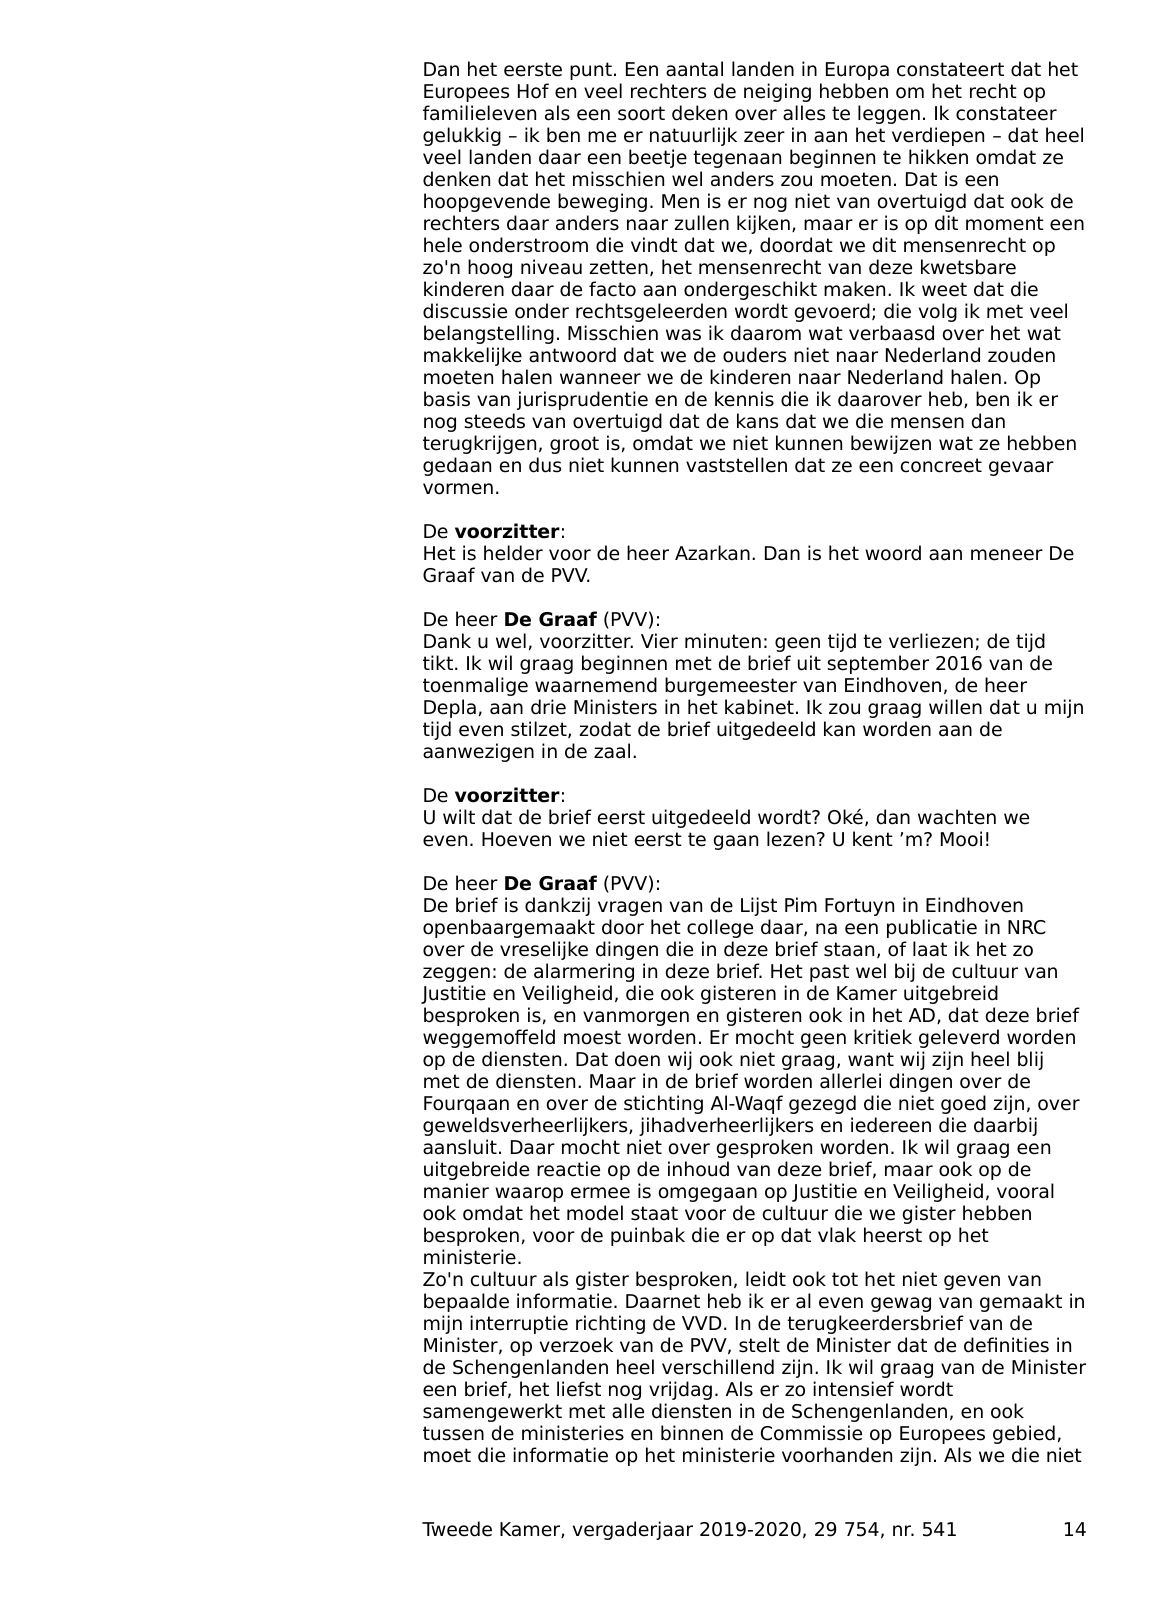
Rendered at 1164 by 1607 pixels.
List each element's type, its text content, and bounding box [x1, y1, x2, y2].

text Het is helder voor de heer Azarkan. Dan is het woord aan meneer De Graaf van de PVV. [422, 543, 1087, 587]
text De voorzitter: [422, 521, 1087, 543]
text De voorzitter: [422, 785, 1087, 807]
text Dank u wel, voorzitter. Vier minuten: geen tijd te verliezen; de tijd tikt. Ik wil graag beginnen met de brief uit september 2016 van de toenmalige waarnemend burgemeester van Eindhoven, de heer Depla, aan drie Ministers in het kabinet. Ik zou graag willen dat u mijn tijd even stilzet, zodat de brief uitgedeeld kan worden aan de aanwezigen in de zaal. [422, 631, 1087, 763]
text De heer De Graaf (PVV): [422, 873, 1087, 895]
text De brief is dankzij vragen van de Lijst Pim Fortuyn in Eindhoven openbaargemaakt door het college daar, na een publicatie in NRC over de vreselijke dingen die in deze brief staan, of laat ik het zo zeggen: de alarmering in deze brief. Het past wel bij de cultuur van Justitie en Veiligheid, die ook gisteren in de Kamer uitgebreid besproken is, en vanmorgen en gisteren ook in het AD, dat deze brief weggemoffeld moest worden. Er mocht geen kritiek geleverd worden op de diensten. Dat doen wij ook niet graag, want wij zijn heel blij met de diensten. Maar in de brief worden allerlei dingen over de Fourqaan en over de stichting Al-Waqf gezegd die niet goed zijn, over geweldsverheerlijkers, jihadverheerlijkers en iedereen die daarbij aansluit. Daar mocht niet over gesproken worden. Ik wil graag een uitgebreide reactie op de inhoud van deze brief, maar ook op de manier waarop ermee is omgegaan op Justitie en Veiligheid, vooral ook omdat het model staat voor de cultuur die we gister hebben besproken, voor de puinbak die er op dat vlak heerst op het ministerie. [422, 895, 1087, 1269]
text Zo'n cultuur als gister besproken, leidt ook tot het niet geven van bepaalde informatie. Daarnet heb ik er al even gewag van gemaakt in mijn interruptie richting de VVD. In de terugkeerdersbrief van de Minister, op verzoek van de PVV, stelt de Minister dat de definities in de Schengenlanden heel verschillend zijn. Ik wil graag van de Minister een brief, het liefst nog vrijdag. Als er zo intensief wordt samengewerkt met alle diensten in de Schengenlanden, en ook tussen de ministeries en binnen de Commissie op Europees gebied, moet die informatie op het ministerie voorhanden zijn. Als we die niet [422, 1269, 1087, 1467]
text U wilt dat de brief eerst uitgedeeld wordt? Oké, dan wachten we even. Hoeven we niet eerst te gaan lezen? U kent ’m? Mooi! [422, 807, 1087, 851]
text De heer De Graaf (PVV): [422, 609, 1087, 631]
text Dan het eerste punt. Een aantal landen in Europa constateert dat het Europees Hof en veel rechters de neiging hebben om het recht op familieleven als een soort deken over alles te leggen. Ik constateer gelukkig – ik ben me er natuurlijk zeer in aan het verdiepen – dat heel veel landen daar een beetje tegenaan beginnen te hikken omdat ze denken dat het misschien wel anders zou moeten. Dat is een hoopgevende beweging. Men is er nog niet van overtuigd dat ook de rechters daar anders naar zullen kijken, maar er is op dit moment een hele onderstroom die vindt dat we, doordat we dit mensenrecht op zo'n hoog niveau zetten, het mensenrecht van deze kwetsbare kinderen daar de facto aan ondergeschikt maken. Ik weet dat die discussie onder rechtsgeleerden wordt gevoerd; die volg ik met veel belangstelling. Misschien was ik daarom wat verbaasd over het wat makkelijke antwoord dat we de ouders niet naar Nederland zouden moeten halen wanneer we de kinderen naar Nederland halen. Op basis van jurisprudentie en de kennis die ik daarover heb, ben ik er nog steeds van overtuigd dat de kans dat we die mensen dan terugkrijgen, groot is, omdat we niet kunnen bewijzen wat ze hebben gedaan en dus niet kunnen vaststellen dat ze een concreet gevaar vormen. [422, 59, 1087, 499]
